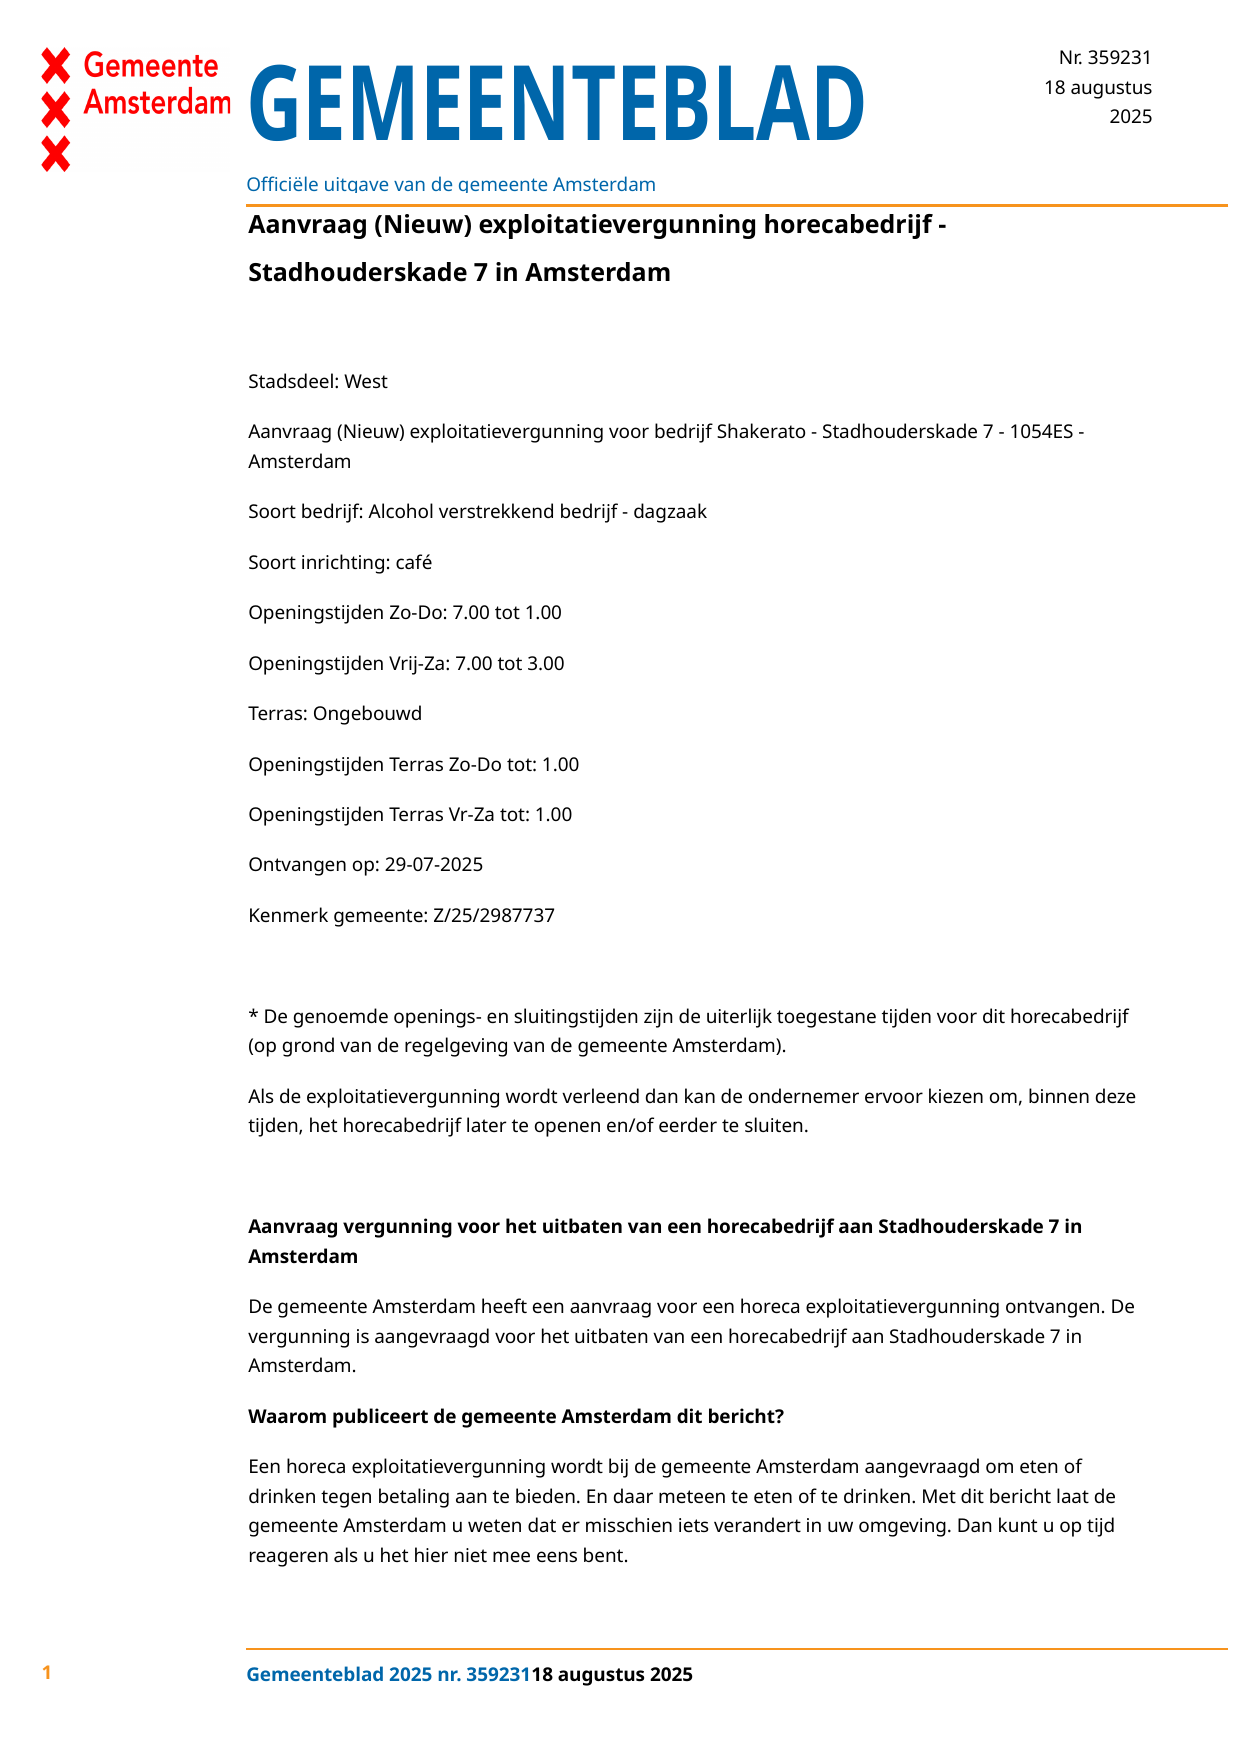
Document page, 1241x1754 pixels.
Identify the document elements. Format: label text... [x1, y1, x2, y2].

text Als de exploitatievergunning wordt verleend dan kan de ondernemer ervoor kiezen om, binnen deze tijden, het horecabedrijf later te openen en/of eerder te sluiten. [248, 1083, 1152, 1138]
text Terras: Ongebouwd [248, 700, 1152, 726]
text Soort inrichting: café [248, 549, 1152, 575]
text Ontvangen op: 29-07-2025 [248, 852, 1152, 877]
text De gemeente Amsterdam heeft een aanvraag voor een horeca exploitatievergunning ontvangen. De vergunning is aangevraagd voor het uitbaten van een horecabedrijf aan Stadhouderskade 7 in Amsterdam. [248, 1293, 1152, 1378]
text Waarom publiceert de gemeente Amsterdam dit bericht? [248, 1403, 1152, 1429]
text * De genoemde openings- en sluitingstijden zijn de uiterlijk toegestane tijden voor dit horecabedrijf (op grond van de regelgeving van de gemeente Amsterdam). [248, 1003, 1152, 1058]
text Soort bedrijf: Alcohol verstrekkend bedrijf - dagzaak [248, 499, 1152, 524]
text Openingstijden Terras Zo-Do tot: 1.00 [248, 751, 1152, 777]
text Aanvraag (Nieuw) exploitatievergunning voor bedrijf Shakerato - Stadhouderskade 7 - 1054ES - Amsterdam [248, 419, 1152, 474]
text Openingstijden Vrij-Za: 7.00 tot 3.00 [248, 650, 1152, 676]
text Aanvraag (Nieuw) exploitatievergunning horecabedrijf - Stadhouderskade 7 in Amsterdam [248, 207, 1152, 288]
text Stadsdeel: West [248, 368, 1152, 394]
text Een horeca exploitatievergunning wordt bij de gemeente Amsterdam aangevraagd om eten of drinken tegen betaling aan te bieden. En daar meteen te eten of te drinken. Met dit bericht laat de gemeente Amsterdam u weten dat er misschien iets verandert in uw omgeving. Dan kunt u op tijd reageren als u het hier niet mee eens bent. [248, 1453, 1152, 1568]
picture [41, 47, 231, 172]
text Openingstijden Zo-Do: 7.00 tot 1.00 [248, 599, 1152, 625]
text Openingstijden Terras Vr-Za tot: 1.00 [248, 801, 1152, 827]
text Kenmerk gemeente: Z/25/2987737 [248, 902, 1152, 928]
text Aanvraag vergunning voor het uitbaten van een horecabedrijf aan Stadhouderskade 7 in Amsterdam [248, 1213, 1152, 1269]
